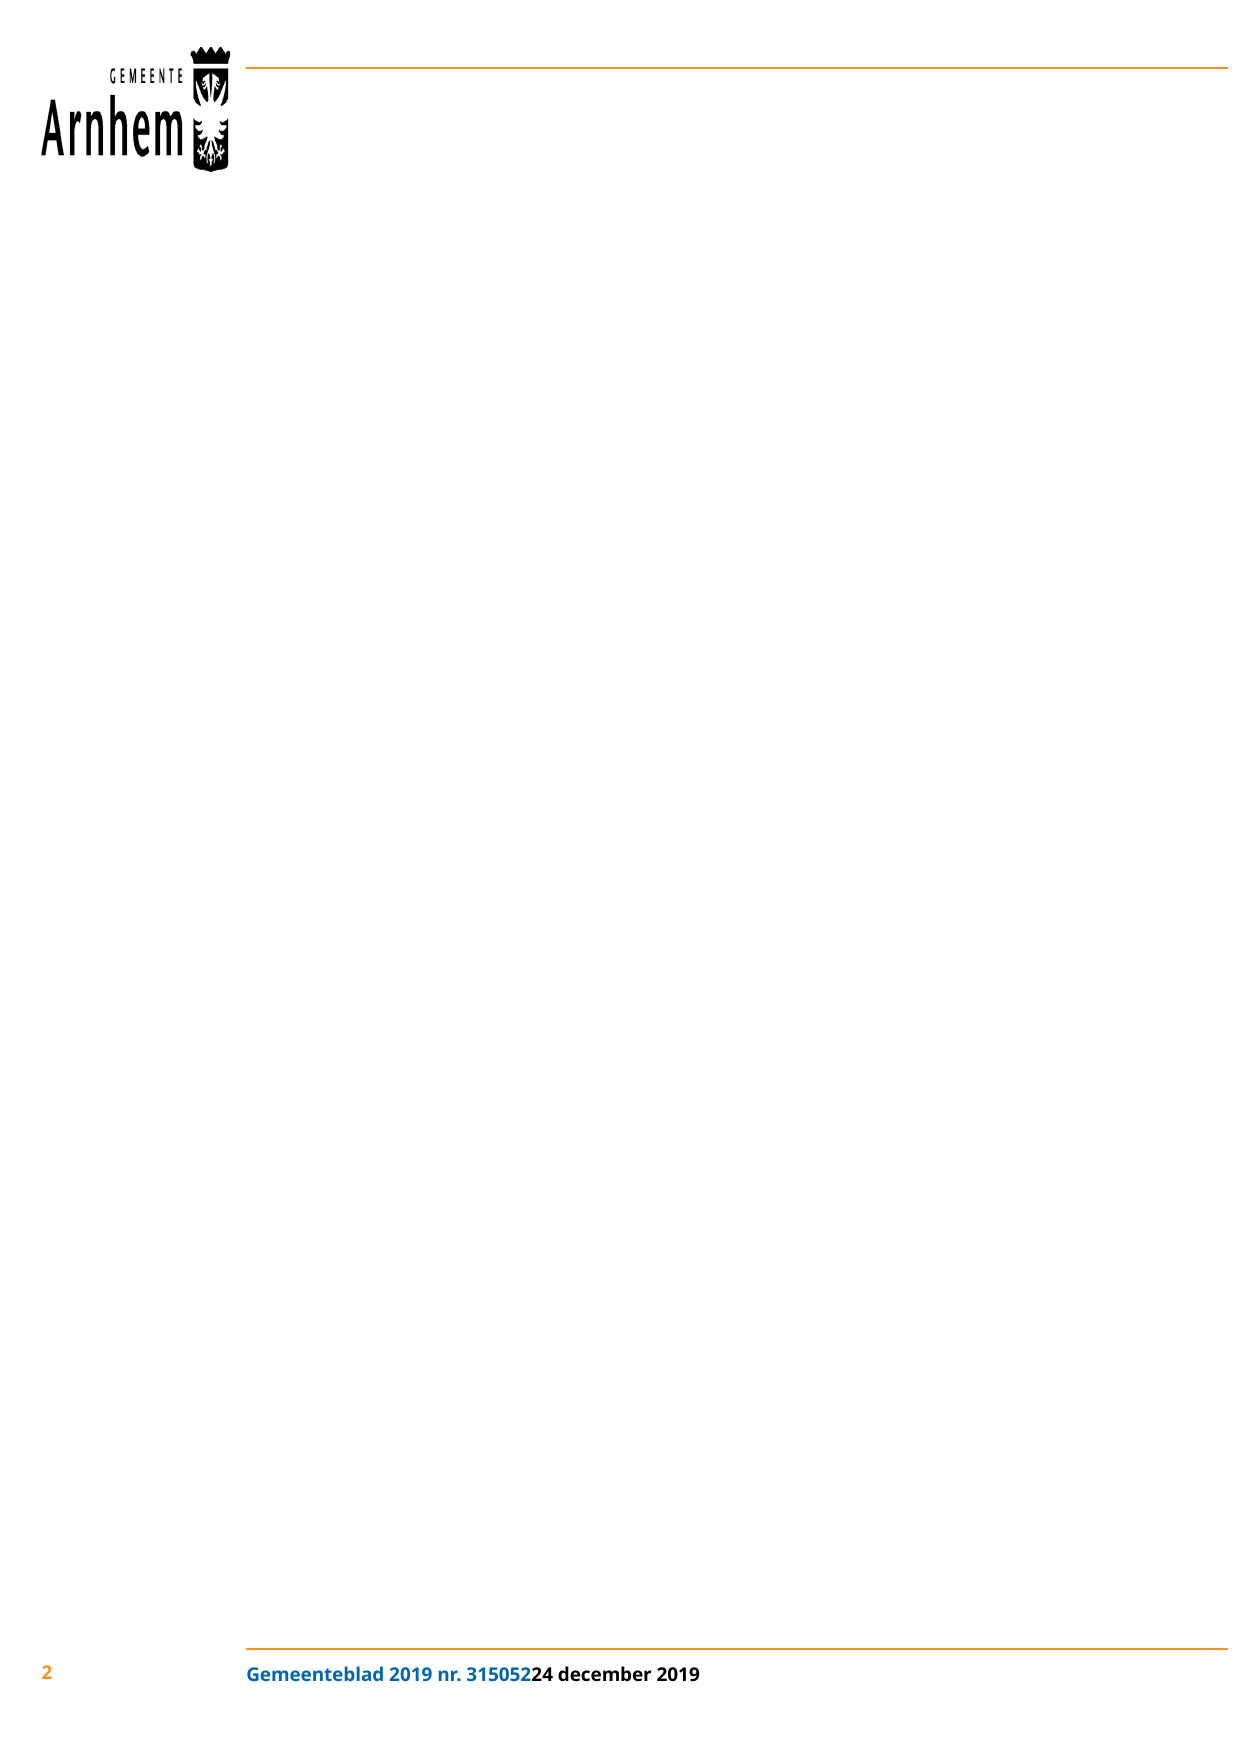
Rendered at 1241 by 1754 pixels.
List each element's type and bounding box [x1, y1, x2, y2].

picture [41, 47, 231, 172]
